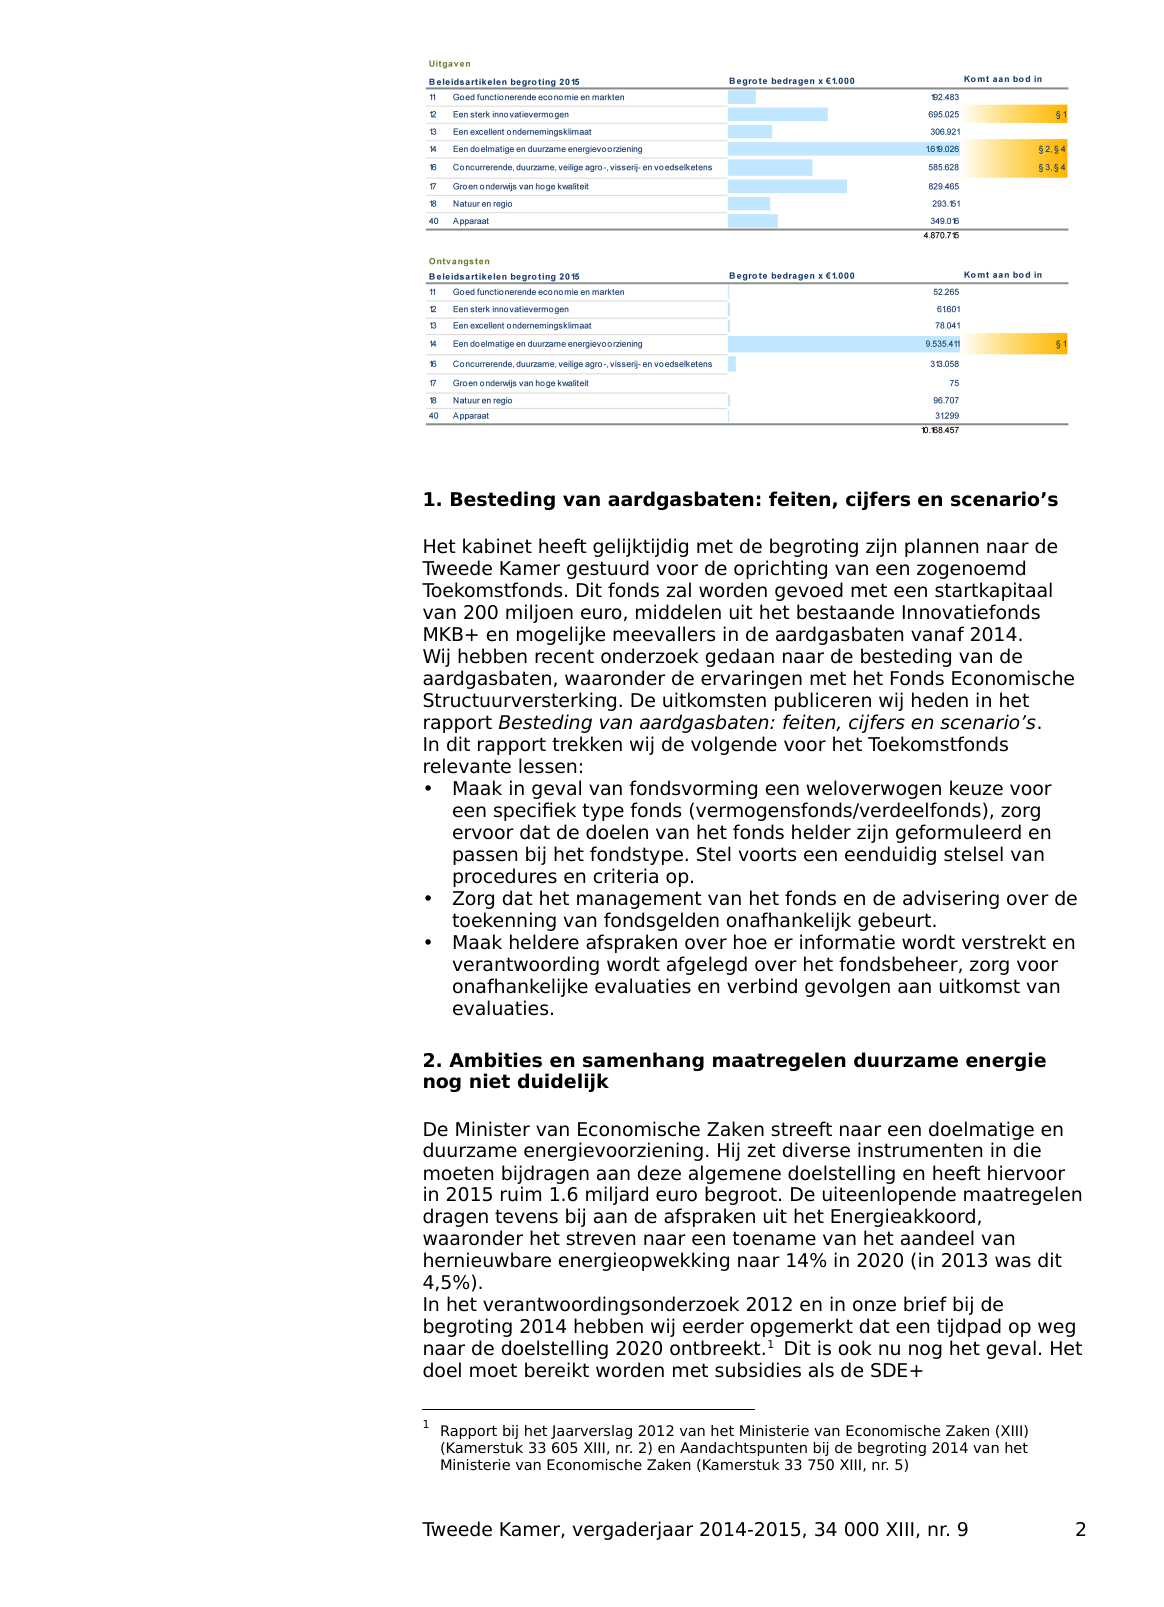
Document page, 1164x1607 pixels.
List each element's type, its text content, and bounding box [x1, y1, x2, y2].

text De Minister van Economische Zaken streeft naar een doelmatige en duurzame energievoorziening. Hij zet diverse instrumenten in die moeten bijdragen aan deze algemene doelstelling en heeft hiervoor in 2015 ruim 1.6 miljard euro begroot. De uiteenlopende maatregelen dragen tevens bij aan de afspraken uit het Energieakkoord, waaronder het streven naar een toename van het aandeel van hernieuwbare energieopwekking naar 14% in 2020 (in 2013 was dit 4,5%). [422, 1118, 1087, 1294]
subtitle 2. Ambities en samenhang maatregelen duurzame energie nog niet duidelijk [422, 1049, 1087, 1093]
text • Maak in geval van fondsvorming een weloverwogen keuze voor een specifiek type fonds (vermogensfonds/verdeelfonds), zorg ervoor dat de doelen van het fonds helder zijn geformuleerd en passen bij het fondstype. Stel voorts een eenduidig stelsel van procedures en criteria op. [422, 778, 1087, 888]
text Wij hebben recent onderzoek gedaan naar de besteding van de aardgasbaten, waaronder de ervaringen met het Fonds Economische Structuurversterking. De uitkomsten publiceren wij heden in het rapport Besteding van aardgasbaten: feiten, cijfers en scenario’s. [422, 646, 1087, 734]
picture [422, 59, 1072, 437]
text In het verantwoordingsonderzoek 2012 en in onze brief bij de begroting 2014 hebben wij eerder opgemerkt dat een tijdpad op weg naar de doelstelling 2020 ontbreekt. Dit is ook nu nog het geval. Het doel moet bereikt worden met subsidies als de SDE+ [422, 1294, 1087, 1382]
text • Zorg dat het management van het fonds en de advisering over de toekenning van fondsgelden onafhankelijk gebeurt. [422, 888, 1087, 932]
text • Maak heldere afspraken over hoe er informatie wordt verstrekt en verantwoording wordt afgelegd over het fondsbeheer, zorg voor onafhankelijke evaluaties en verbind gevolgen aan uitkomst van evaluaties. [422, 932, 1087, 1019]
text Het kabinet heeft gelijktijdig met de begroting zijn plannen naar de Tweede Kamer gestuurd voor de oprichting van een zogenoemd Toekomstfonds. Dit fonds zal worden gevoed met een startkapitaal van 200 miljoen euro, middelen uit het bestaande Innovatiefonds MKB+ en mogelijke meevallers in de aardgasbaten vanaf 2014. [422, 536, 1087, 646]
subtitle 1. Besteding van aardgasbaten: feiten, cijfers en scenario’s [422, 489, 1087, 511]
text In dit rapport trekken wij de volgende voor het Toekomstfonds relevante lessen: [422, 734, 1087, 778]
text Rapport bij het Jaarverslag 2012 van het Ministerie van Economische Zaken (XIII) (Kamerstuk 33 605 XIII, nr. 2) en Aandachtspunten bij de begroting 2014 van het Ministerie van Economische Zaken (Kamerstuk 33 750 XIII, nr. 5) [422, 1418, 1087, 1474]
